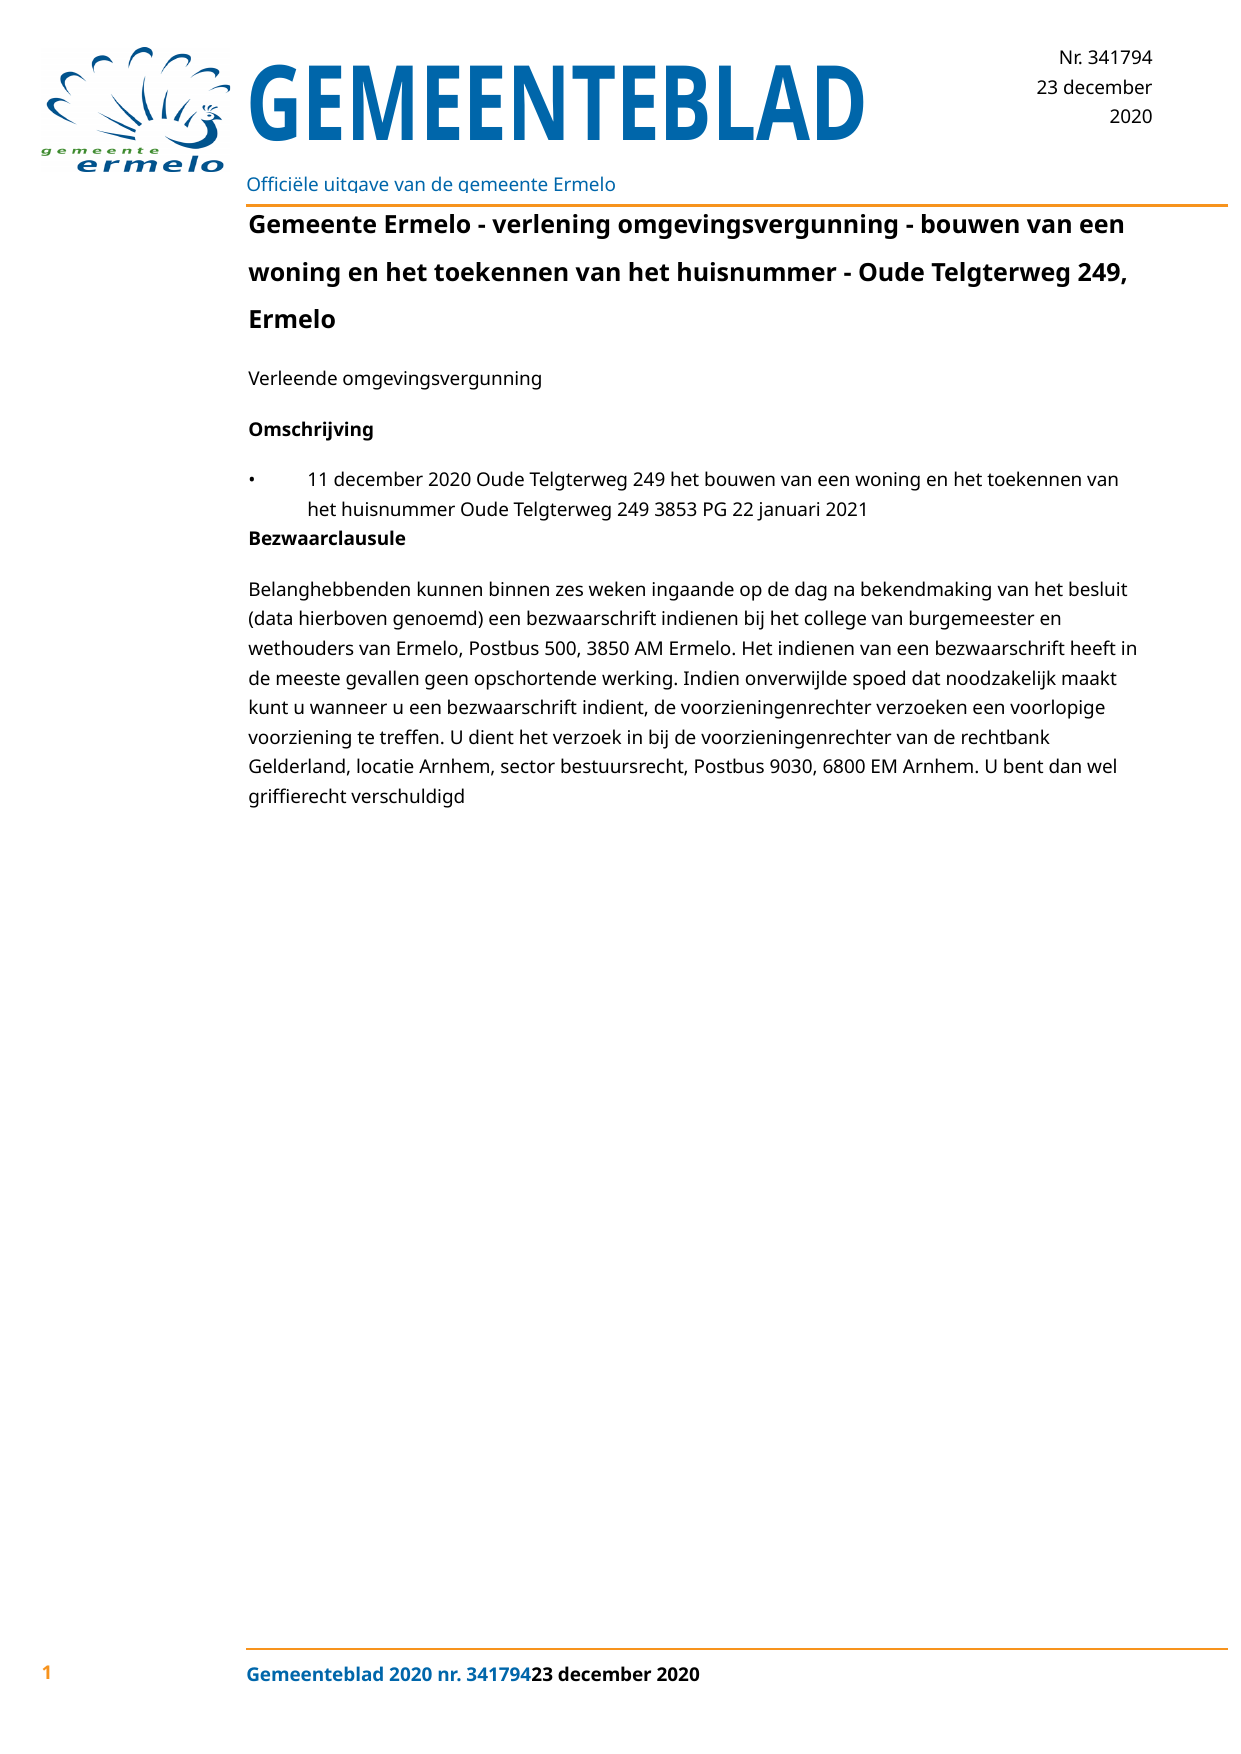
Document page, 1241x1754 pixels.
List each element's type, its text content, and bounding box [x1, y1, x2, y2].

list 11 december 2020 Oude Telgterweg 249 het bouwen van een woning en het toekennen van het huisnummer Oude Telgterweg 249 3853 PG 22 januari 2021 [248, 466, 1152, 522]
text Verleende omgevingsvergunning [248, 366, 1152, 391]
text Belanghebbenden kunnen binnen zes weken ingaande op de dag na bekendmaking van het besluit (data hierboven genoemd) een bezwaarschrift indienen bij het college van burgemeester en wethouders van Ermelo, Postbus 500, 3850 AM Ermelo. Het indienen van een bezwaarschrift heeft in de meeste gevallen geen opschortende werking. Indien onverwijlde spoed dat noodzakelijk maakt kunt u wanneer u een bezwaarschrift indient, de voorzieningenrechter verzoeken een voorlopige voorziening te treffen. U dient het verzoek in bij de voorzieningenrechter van de rechtbank Gelderland, locatie Arnhem, sector bestuursrecht, Postbus 9030, 6800 EM Arnhem. U bent dan wel griffierecht verschuldigd [248, 576, 1152, 809]
text Bezwaarclausule [248, 526, 1152, 551]
text Gemeente Ermelo - verlening omgevingsvergunning - bouwen van een woning en het toekennen van het huisnummer - Oude Telgterweg 249, Ermelo [248, 207, 1152, 336]
text Omschrijving [248, 416, 1152, 442]
picture [41, 47, 231, 172]
